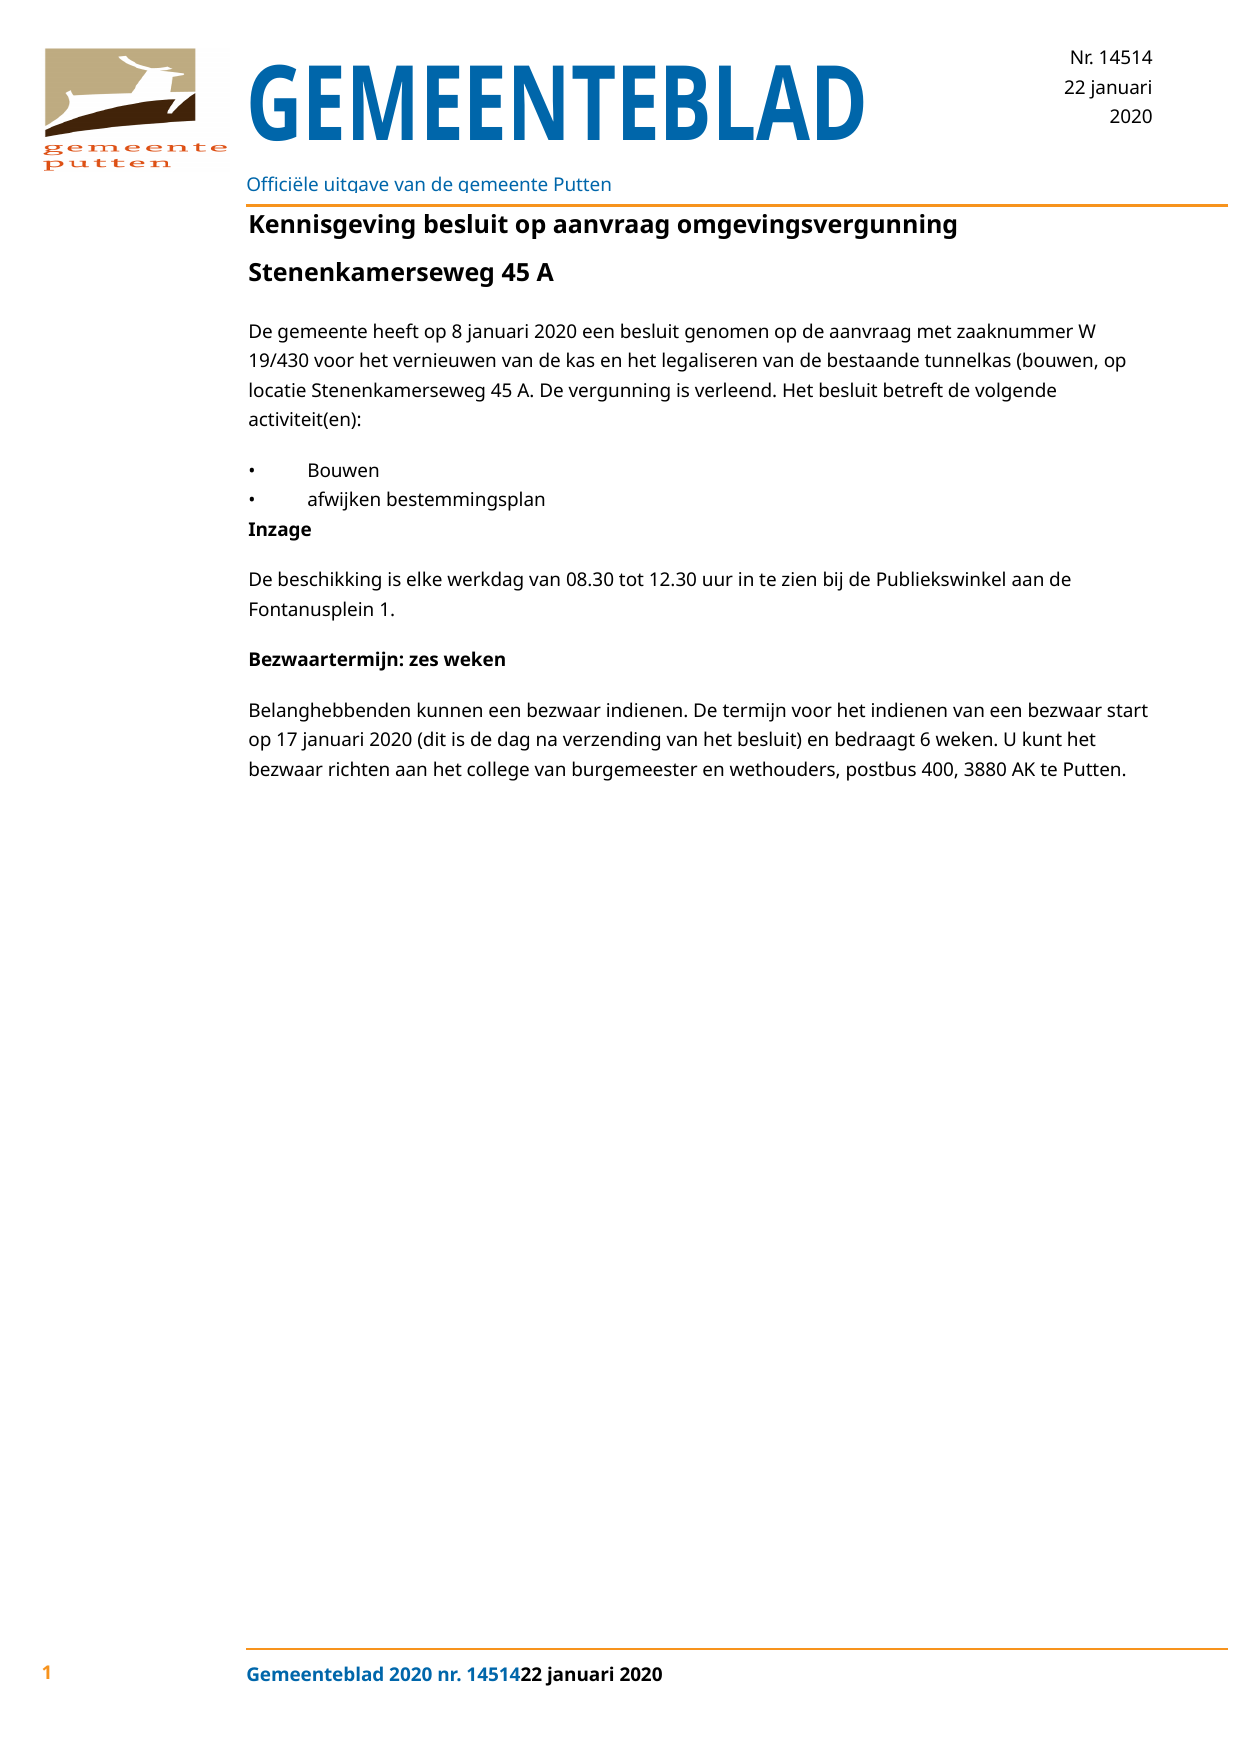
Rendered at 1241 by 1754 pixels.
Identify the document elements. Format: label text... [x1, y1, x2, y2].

text Inzage [248, 516, 1152, 542]
list afwijken bestemmingsplan [248, 487, 1152, 512]
text De gemeente heeft op 8 januari 2020 een besluit genomen op de aanvraag met zaaknummer W 19/430 voor het vernieuwen van de kas en het legaliseren van de bestaande tunnelkas (bouwen, op locatie Stenenkamerseweg 45 A. De vergunning is verleend. Het besluit betreft de volgende activiteit(en): [248, 318, 1152, 432]
list Bouwen [248, 457, 1152, 483]
picture [41, 47, 231, 172]
text Kennisgeving besluit op aanvraag omgevingsvergunning Stenenkamerseweg 45 A [248, 207, 1152, 288]
text De beschikking is elke werkdag van 08.30 tot 12.30 uur in te zien bij de Publiekswinkel aan de Fontanusplein 1. [248, 567, 1152, 622]
text Bezwaartermijn: zes weken [248, 647, 1152, 672]
text Belanghebbenden kunnen een bezwaar indienen. De termijn voor het indienen van een bezwaar start op 17 januari 2020 (dit is de dag na verzending van het besluit) en bedraagt 6 weken. U kunt het bezwaar richten aan het college van burgemeester en wethouders, postbus 400, 3880 AK te Putten. [248, 697, 1152, 782]
